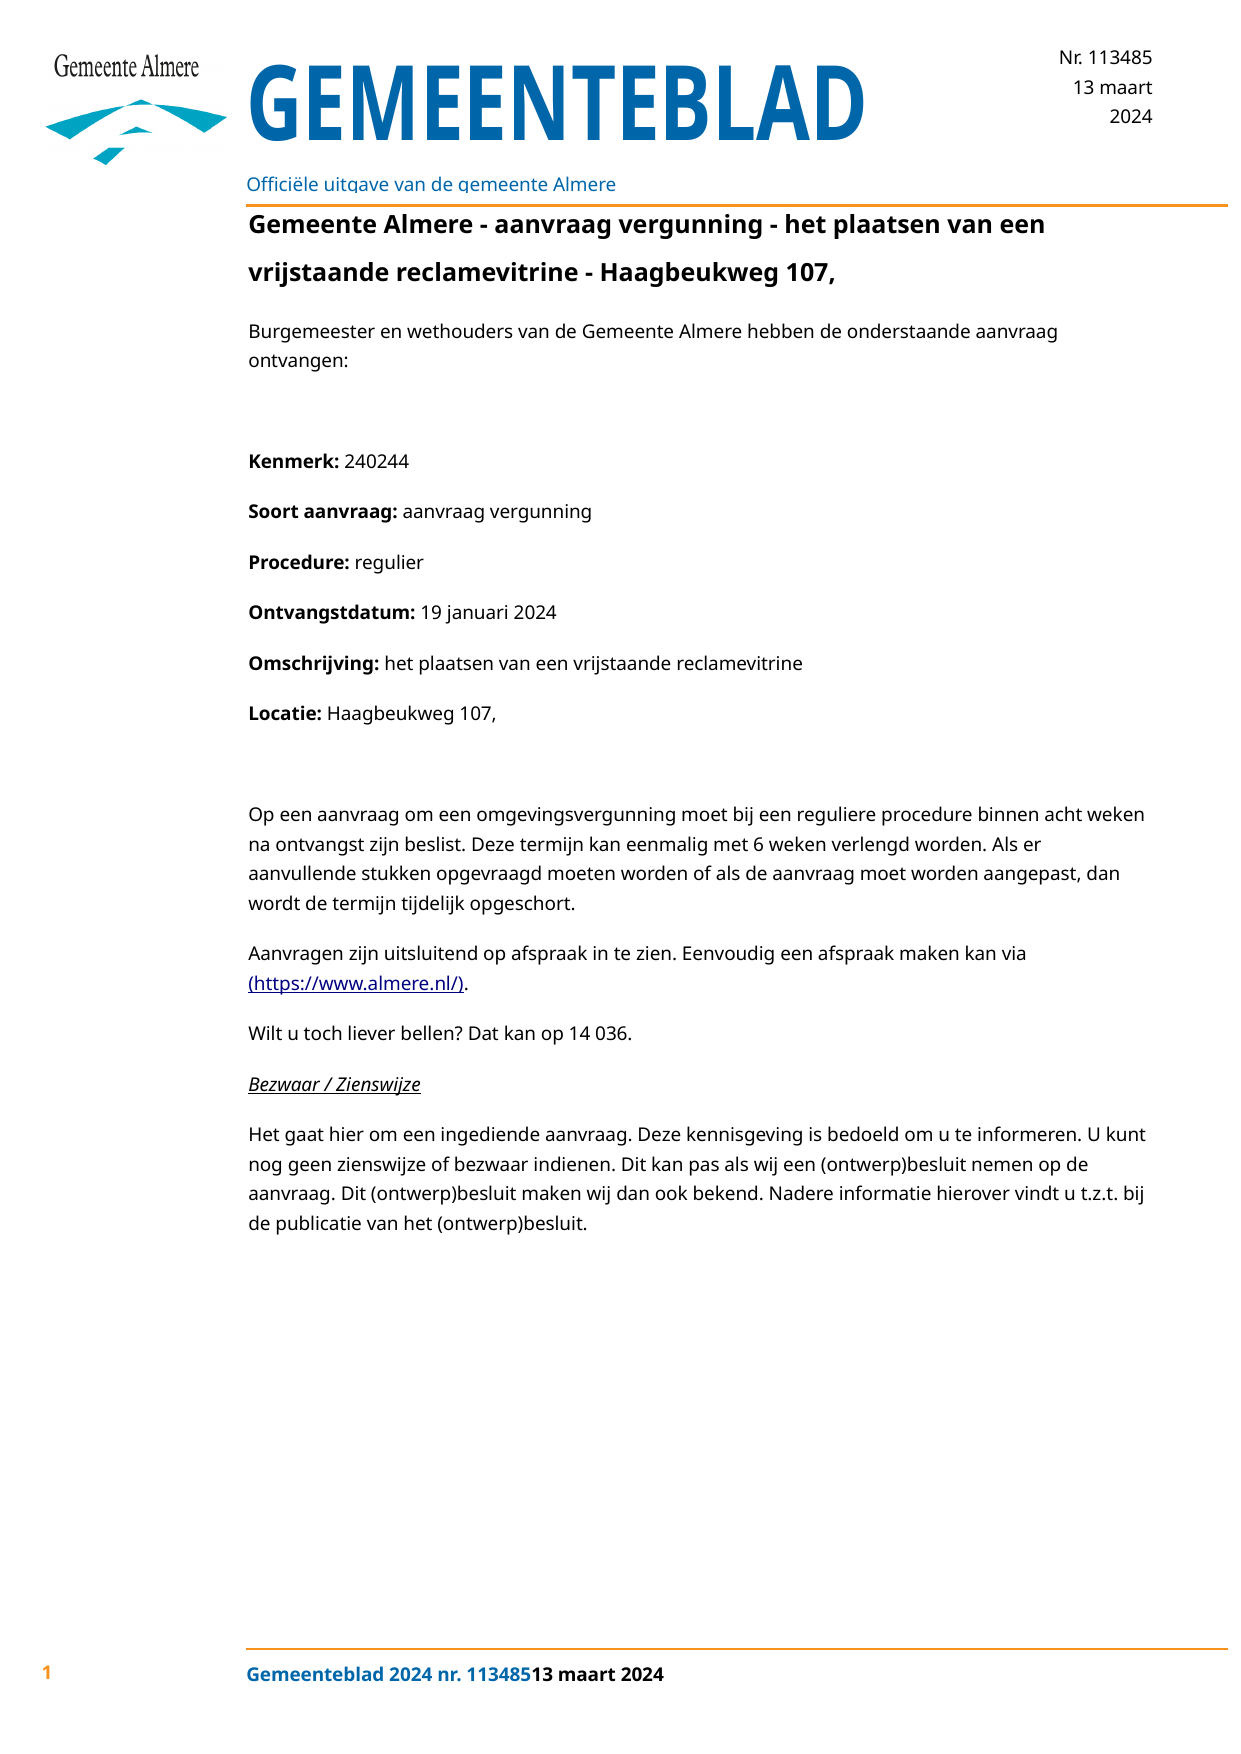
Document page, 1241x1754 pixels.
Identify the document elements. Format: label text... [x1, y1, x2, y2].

picture [41, 47, 231, 172]
text Soort aanvraag: aanvraag vergunning [248, 499, 1152, 524]
text Locatie: Haagbeukweg 107, [248, 700, 1152, 726]
text Ontvangstdatum: 19 januari 2024 [248, 599, 1152, 625]
text Bezwaar / Zienswijze [248, 1071, 1152, 1097]
text Burgemeester en wethouders van de Gemeente Almere hebben de onderstaande aanvraag ontvangen: [248, 318, 1152, 373]
text Omschrijving: het plaatsen van een vrijstaande reclamevitrine [248, 650, 1152, 676]
text Op een aanvraag om een omgevingsvergunning moet bij een reguliere procedure binnen acht weken na ontvangst zijn beslist. Deze termijn kan eenmalig met 6 weken verlengd worden. Als er aanvullende stukken opgevraagd moeten worden of als de aanvraag moet worden aangepast, dan wordt de termijn tijdelijk opgeschort. [248, 801, 1152, 916]
text Het gaat hier om een ingediende aanvraag. Deze kennisgeving is bedoeld om u te informeren. U kunt nog geen zienswijze of bezwaar indienen. Dit kan pas als wij een (ontwerp)besluit nemen op de aanvraag. Dit (ontwerp)besluit maken wij dan ook bekend. Nadere informatie hierover vindt u t.z.t. bij de publicatie van het (ontwerp)besluit. [248, 1121, 1152, 1236]
text Wilt u toch liever bellen? Dat kan op 14 036. [248, 1020, 1152, 1046]
text Gemeente Almere - aanvraag vergunning - het plaatsen van een vrijstaande reclamevitrine - Haagbeukweg 107, [248, 207, 1152, 288]
text Procedure: regulier [248, 549, 1152, 575]
text Aanvragen zijn uitsluitend op afspraak in te zien. Eenvoudig een afspraak maken kan via (https://www.almere.nl/). [248, 940, 1152, 996]
text Kenmerk: 240244 [248, 448, 1152, 474]
